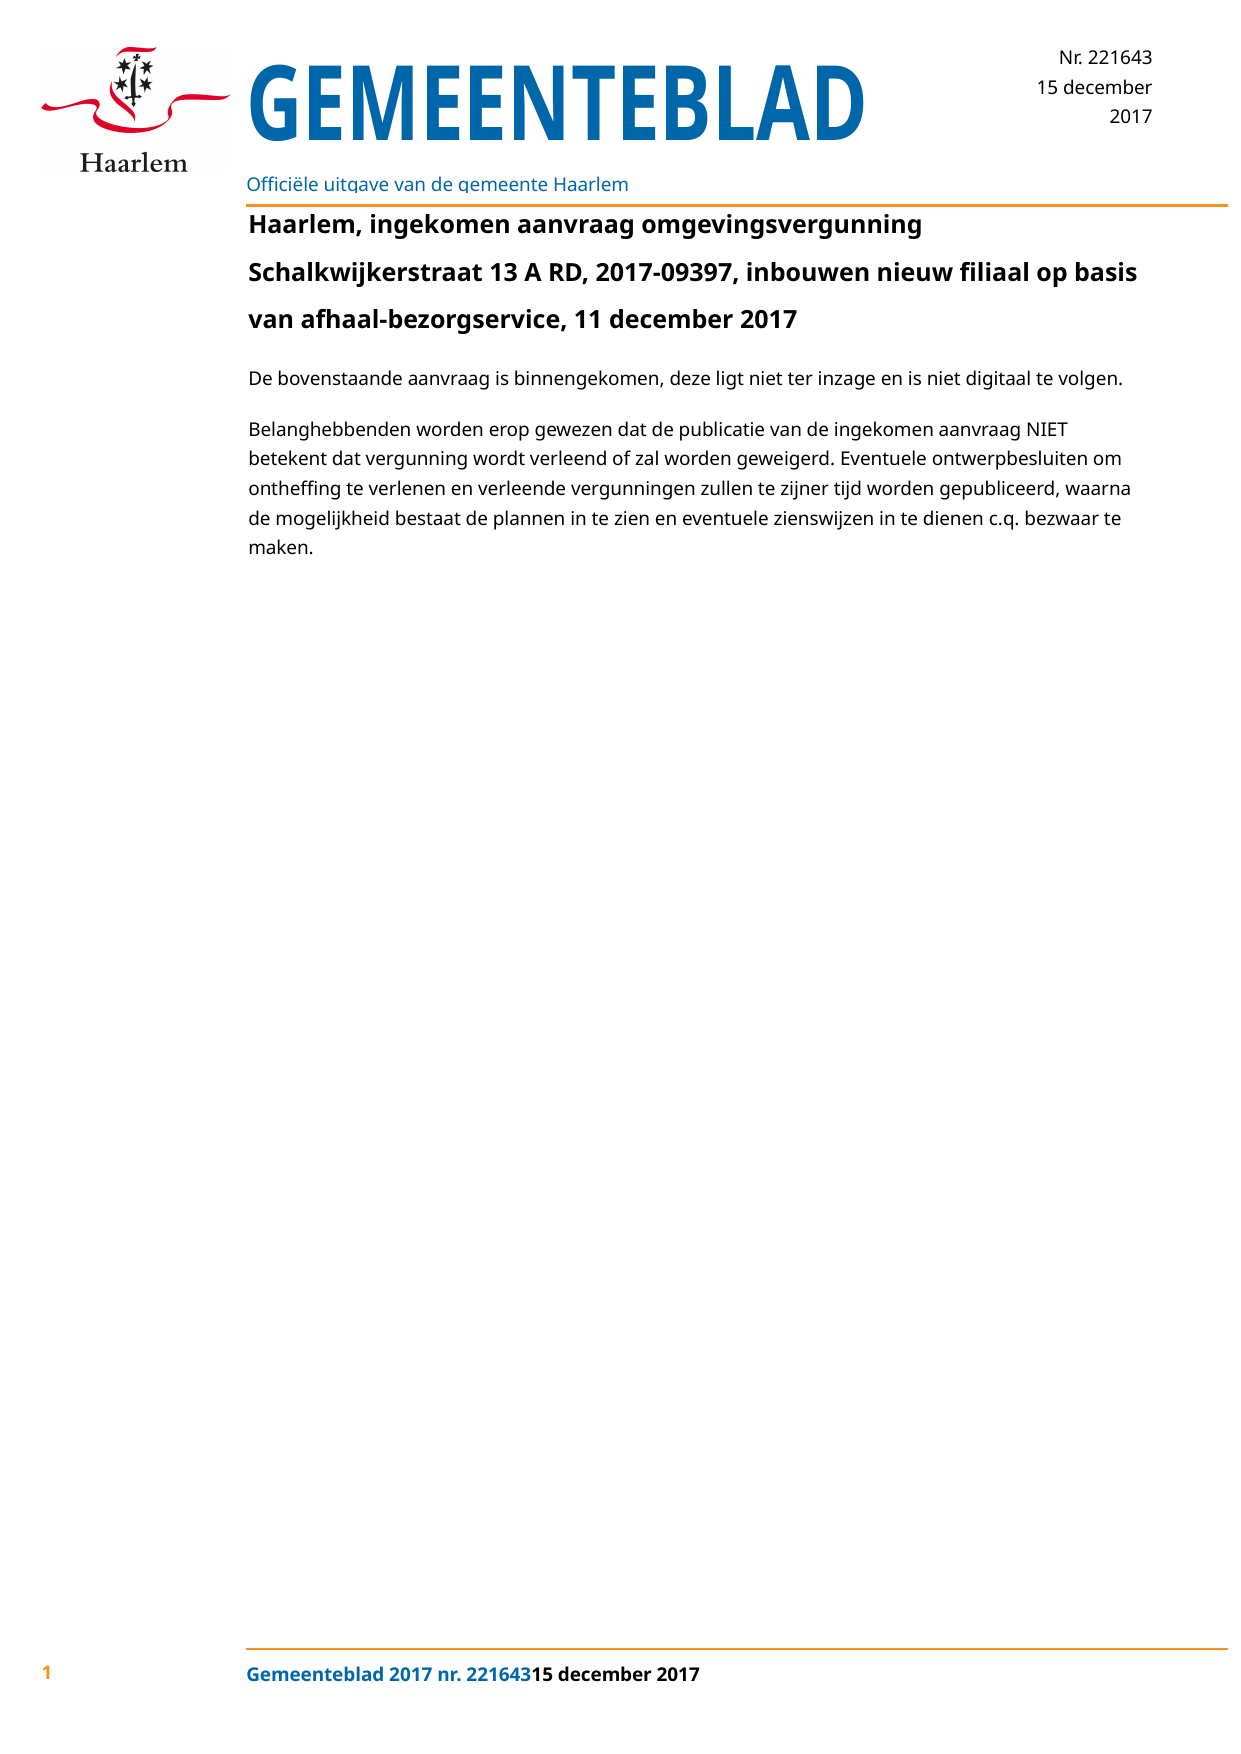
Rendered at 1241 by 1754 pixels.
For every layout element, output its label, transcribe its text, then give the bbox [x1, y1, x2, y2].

text De bovenstaande aanvraag is binnengekomen, deze ligt niet ter inzage en is niet digitaal te volgen. [248, 366, 1152, 391]
picture [41, 47, 231, 172]
text Belanghebbenden worden erop gewezen dat de publicatie van de ingekomen aanvraag NIET betekent dat vergunning wordt verleend of zal worden geweigerd. Eventuele ontwerpbesluiten om ontheffing te verlenen en verleende vergunningen zullen te zijner tijd worden gepubliceerd, waarna de mogelijkheid bestaat de plannen in te zien en eventuele zienswijzen in te dienen c.q. bezwaar te maken. [248, 416, 1152, 560]
text Haarlem, ingekomen aanvraag omgevingsvergunning Schalkwijkerstraat 13 A RD, 2017-09397, inbouwen nieuw filiaal op basis van afhaal-bezorgservice, 11 december 2017 [248, 207, 1152, 336]
